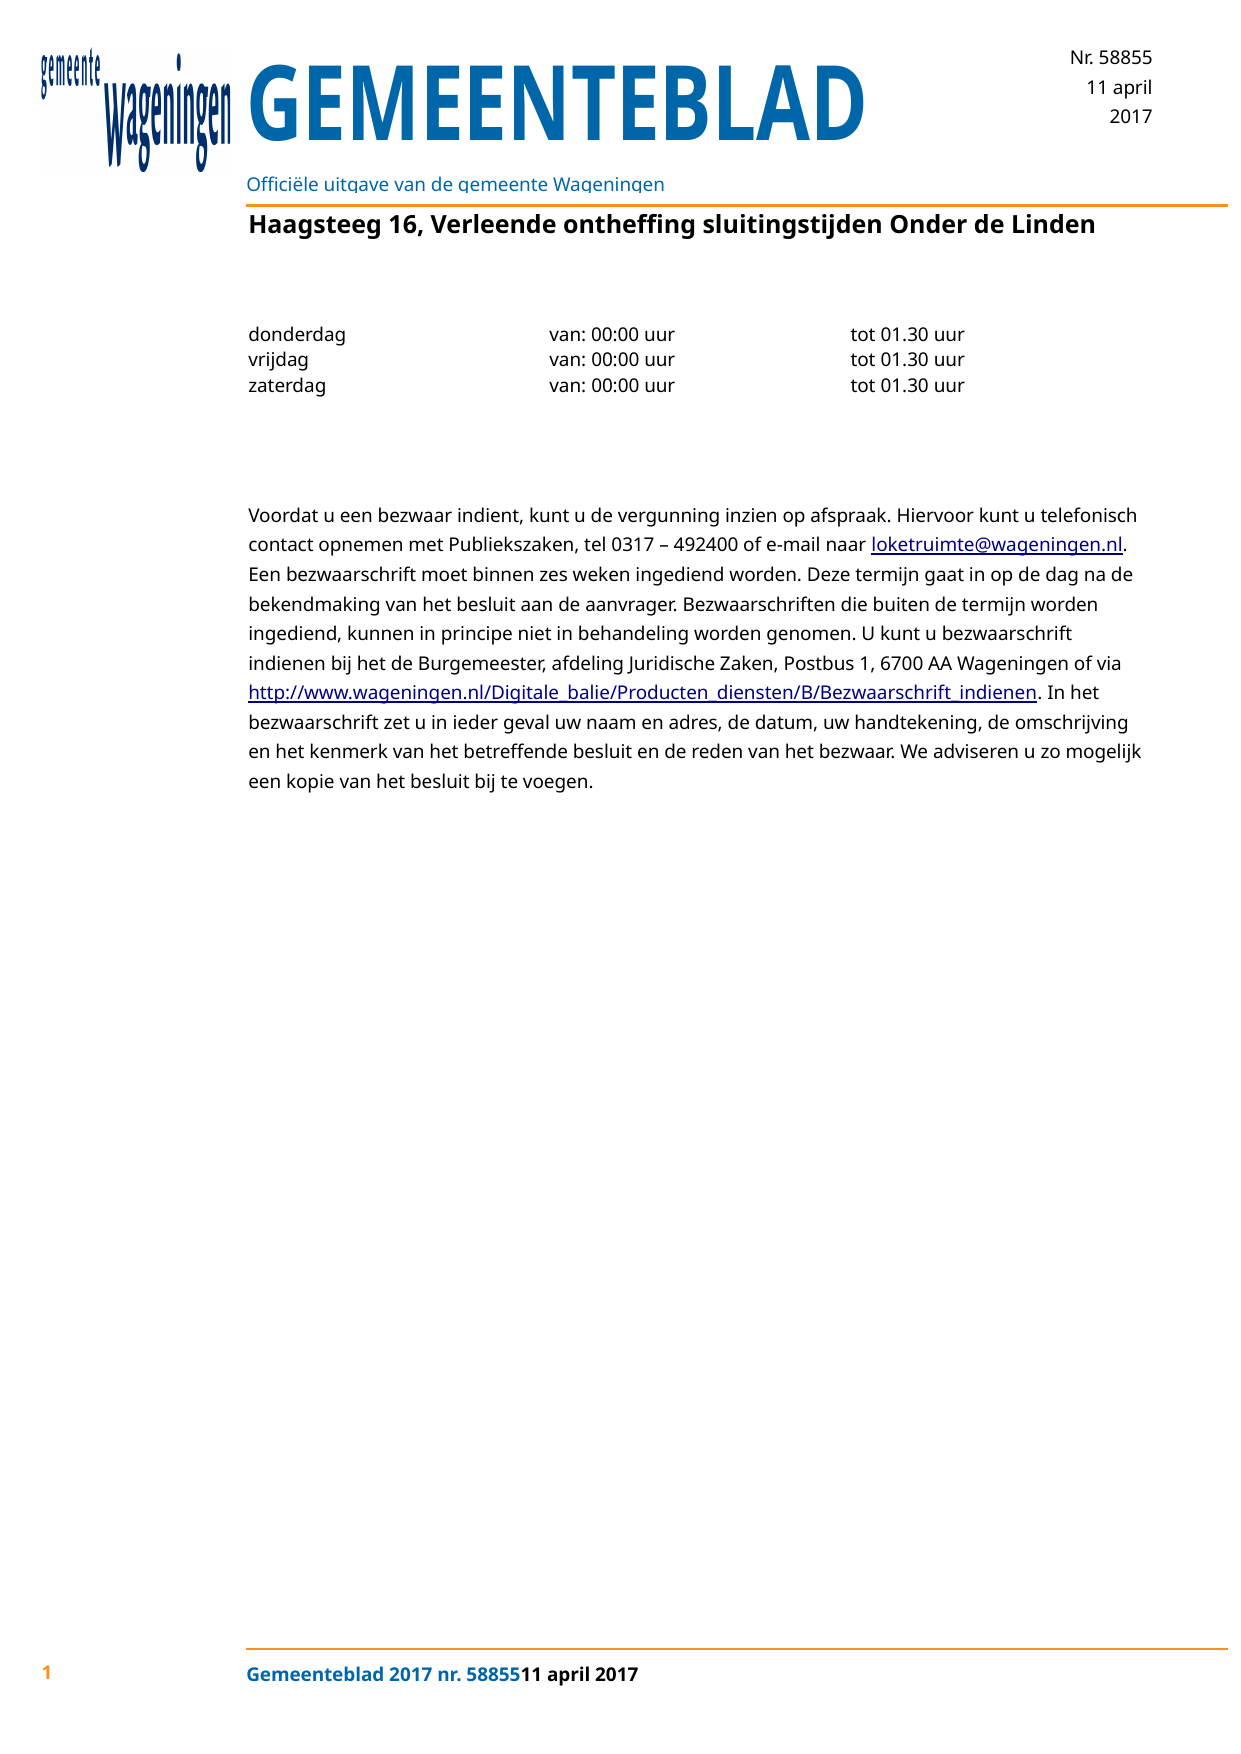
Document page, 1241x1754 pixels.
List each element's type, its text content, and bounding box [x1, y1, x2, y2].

text Voordat u een bezwaar indient, kunt u de vergunning inzien op afspraak. Hiervoor kunt u telefonisch contact opnemen met Publiekszaken, tel 0317 – 492400 of e-mail naar loketruimte@wageningen.nl. Een bezwaarschrift moet binnen zes weken ingediend worden. Deze termijn gaat in op de dag na de bekendmaking van het besluit aan de aanvrager. Bezwaarschriften die buiten de termijn worden ingediend, kunnen in principe niet in behandeling worden genomen. U kunt u bezwaarschrift indienen bij het de Burgemeester, afdeling Juridische Zaken, Postbus 1, 6700 AA Wageningen of via http://www.wageningen.nl/Digitale_balie/Producten_diensten/B/Bezwaarschrift_indienen. In het bezwaarschrift zet u in ieder geval uw naam en adres, de datum, uw handtekening, de omschrijving en het kenmerk van het betreffende besluit en de reden van het bezwaar. We adviseren u zo mogelijk een kopie van het besluit bij te voegen. [248, 502, 1152, 794]
picture [41, 47, 231, 172]
table_cell tot 01.30 uur [850, 372, 1152, 398]
table_header van: 00:00 uur [549, 321, 850, 347]
table_header donderdag [248, 321, 549, 347]
table_cell van: 00:00 uur [549, 372, 850, 398]
table_cell zaterdag [248, 372, 549, 398]
table_cell vrijdag [248, 347, 549, 372]
table_cell van: 00:00 uur [549, 347, 850, 372]
text Haagsteeg 16, Verleende ontheffing sluitingstijden Onder de Linden [248, 207, 1152, 241]
table_header tot 01.30 uur [850, 321, 1152, 347]
table_cell tot 01.30 uur [850, 347, 1152, 372]
